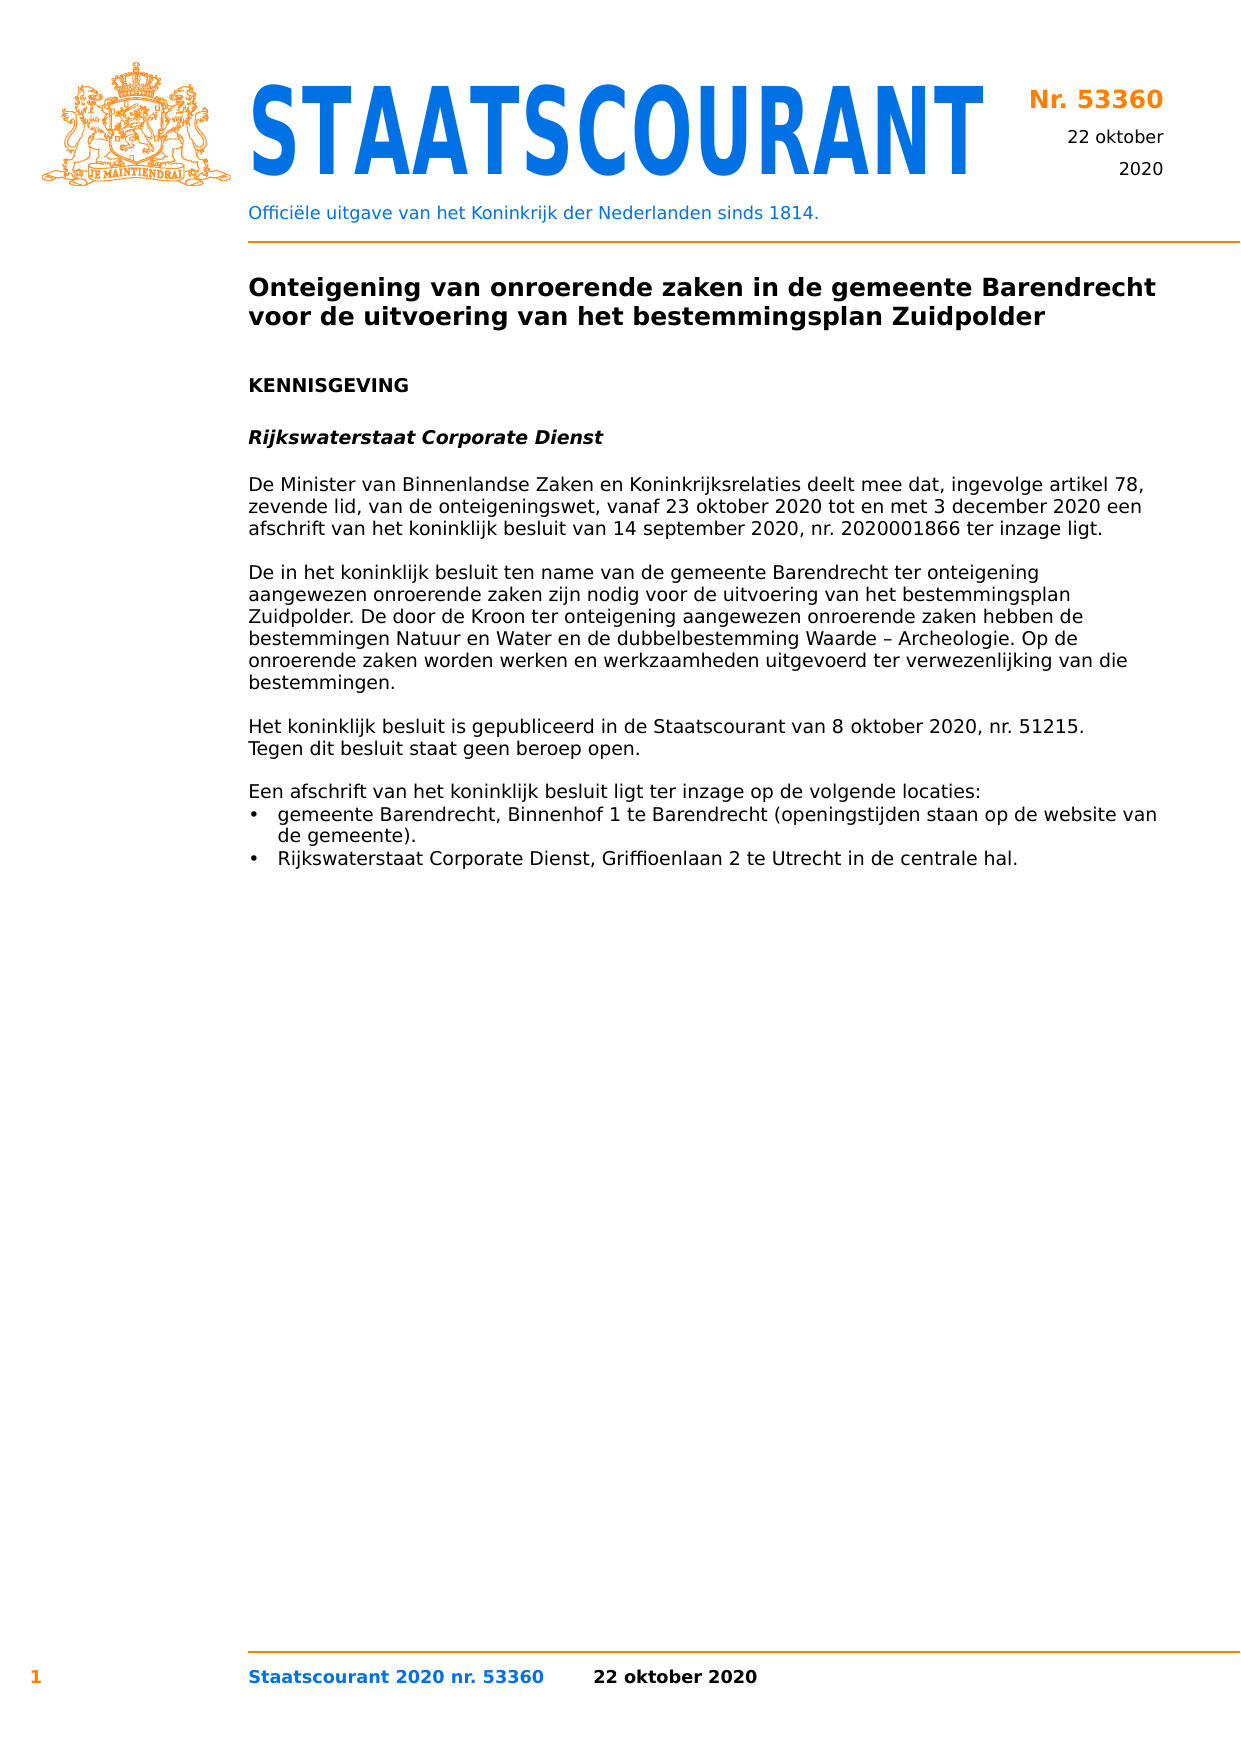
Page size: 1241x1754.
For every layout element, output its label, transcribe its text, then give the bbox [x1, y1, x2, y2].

text • gemeente Barendrecht, Binnenhof 1 te Barendrecht (openingstijden staan op de website van de gemeente). [248, 803, 1163, 847]
text • Rijkswaterstaat Corporate Dienst, Griffioenlaan 2 te Utrecht in de centrale hal. [248, 847, 1163, 869]
text Het koninklijk besluit is gepubliceerd in de Staatscourant van 8 oktober 2020, nr. 51215. [248, 716, 1163, 738]
table_cell 2020 [998, 153, 1240, 203]
table_header Nr. 53360 [998, 62, 1240, 121]
table_cell Officiële uitgave van het Koninkrijk der Nederlanden sinds 1814. [248, 203, 1240, 241]
picture [41, 62, 231, 186]
text De Minister van Binnenlandse Zaken en Koninkrijksrelaties deelt mee dat, ingevolge artikel 78, zevende lid, van de onteigeningswet, vanaf 23 oktober 2020 tot en met 3 december 2020 een afschrift van het koninklijk besluit van 14 september 2020, nr. 2020001866 ter inzage ligt. [248, 474, 1163, 540]
table_header [25, 62, 248, 241]
subtitle Rijkswaterstaat Corporate Dienst [248, 427, 1163, 449]
table_cell 22 oktober [998, 121, 1240, 153]
table_header STAATSCOURANT [248, 62, 998, 203]
subtitle KENNISGEVING [248, 375, 1163, 397]
text Een afschrift van het koninklijk besluit ligt ter inzage op de volgende locaties: [248, 781, 1163, 803]
text Tegen dit besluit staat geen beroep open. [248, 738, 1163, 759]
text De in het koninklijk besluit ten name van de gemeente Barendrecht ter onteigening aangewezen onroerende zaken zijn nodig voor de uitvoering van het bestemmingsplan Zuidpolder. De door de Kroon ter onteigening aangewezen onroerende zaken hebben de bestemmingen Natuur en Water en de dubbelbestemming Waarde – Archeologie. Op de onroerende zaken worden werken en werkzaamheden uitgevoerd ter verwezenlijking van die bestemmingen. [248, 562, 1163, 694]
subtitle Onteigening van onroerende zaken in de gemeente Barendrecht voor de uitvoering van het bestemmingsplan Zuidpolder [248, 273, 1163, 331]
